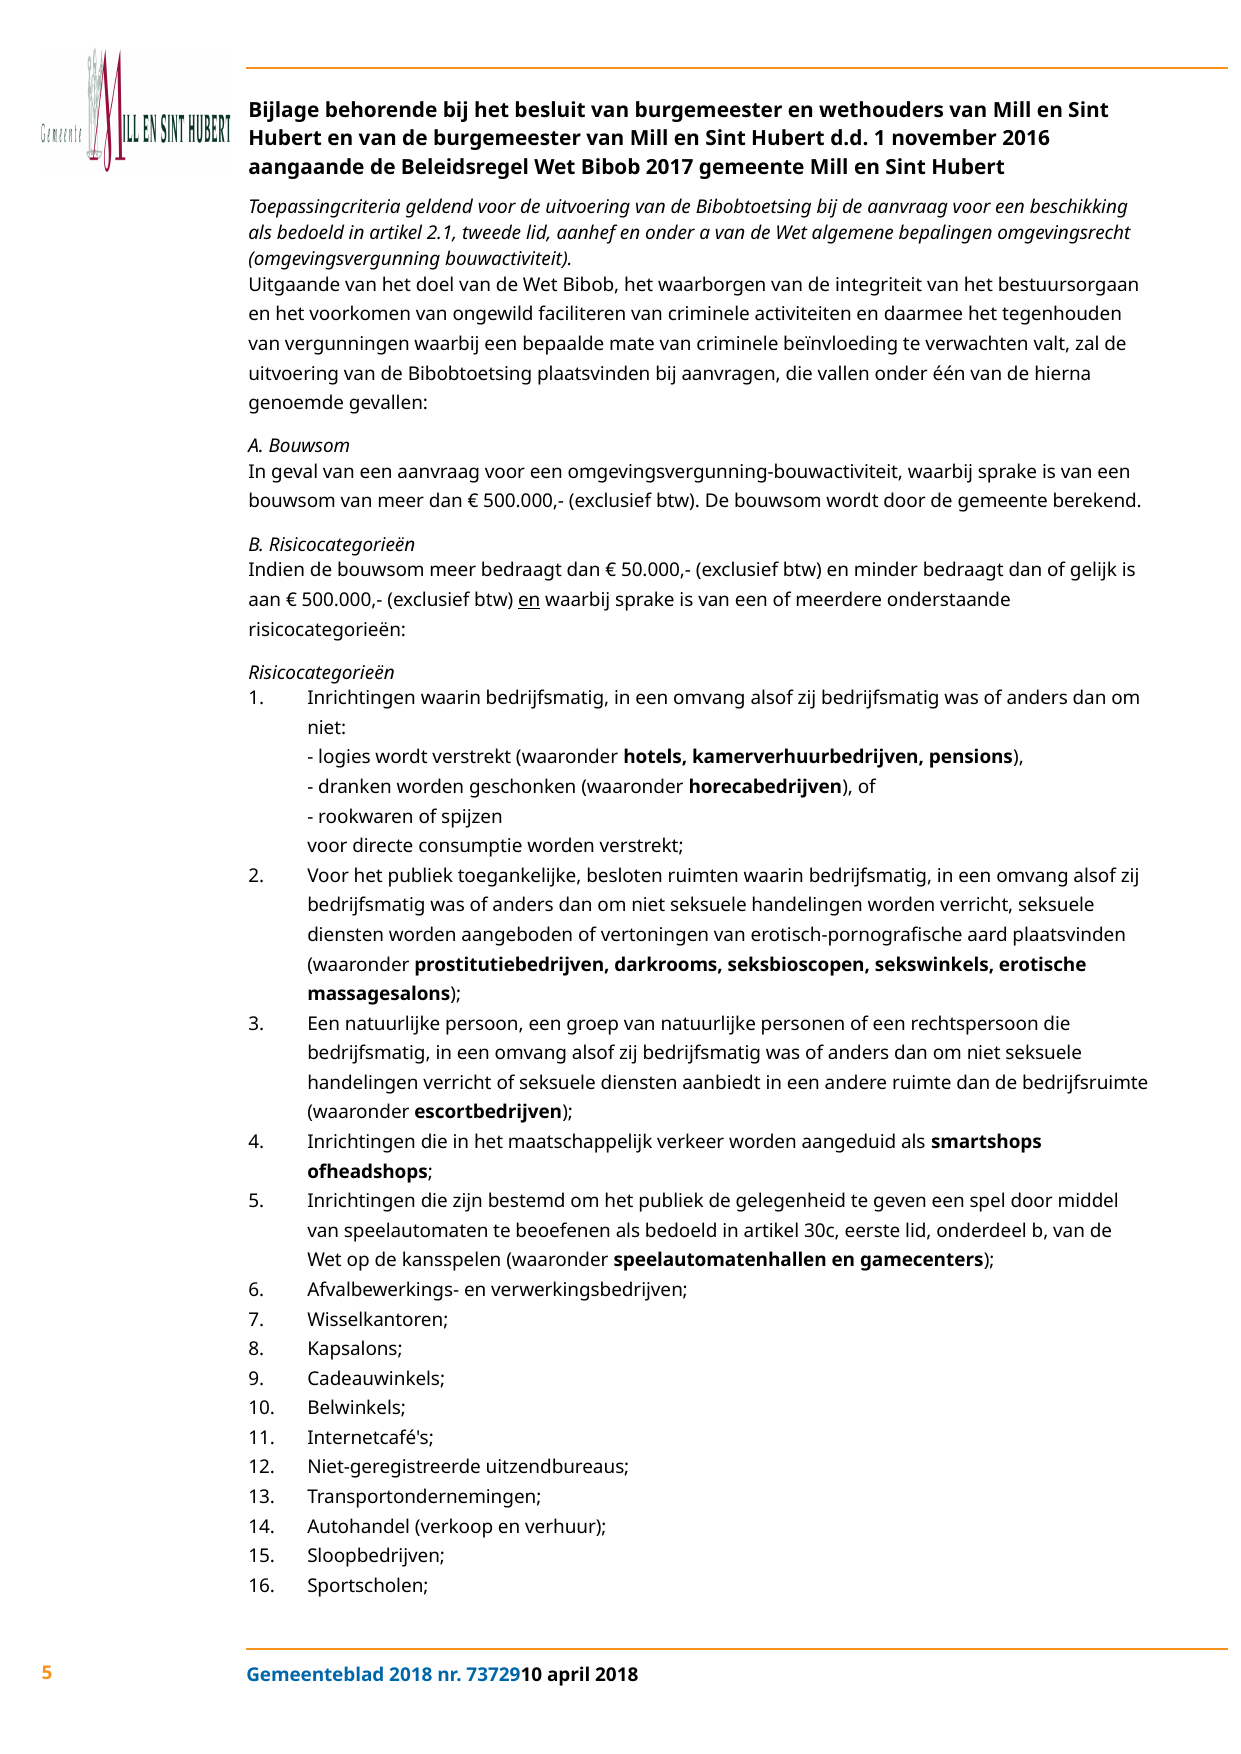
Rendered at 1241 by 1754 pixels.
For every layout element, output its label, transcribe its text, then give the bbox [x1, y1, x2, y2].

list Kapsalons; [248, 1335, 1152, 1361]
text Uitgaande van het doel van de Wet Bibob, het waarborgen van de integriteit van het bestuursorgaan en het voorkomen van ongewild faciliteren van criminele activiteiten en daarmee het tegenhouden van vergunningen waarbij een bepaalde mate van criminele beïnvloeding te verwachten valt, zal de uitvoering van de Bibobtoetsing plaatsvinden bij aanvragen, die vallen onder één van de hierna genoemde gevallen: [248, 271, 1152, 415]
list Cadeauwinkels; [248, 1365, 1152, 1391]
text Indien de bouwsom meer bedraagt dan € 50.000,- (exclusief btw) en minder bedraagt dan of gelijk is aan € 500.000,- (exclusief btw) en waarbij sprake is van een of meerdere onderstaande risicocategorieën: [248, 557, 1152, 641]
list Belwinkels; [248, 1394, 1152, 1420]
list - rookwaren of spijzen [248, 803, 1152, 829]
text Bijlage behorende bij het besluit van burgemeester en wethouders van Mill en Sint Hubert en van de burgemeester van Mill en Sint Hubert d.d. 1 november 2016 aangaande de Beleidsregel Wet Bibob 2017 gemeente Mill en Sint Hubert [248, 95, 1152, 180]
picture [41, 47, 231, 172]
text Risicocategorieën [248, 659, 1152, 684]
list Wisselkantoren; [248, 1306, 1152, 1332]
list Inrichtingen waarin bedrijfsmatig, in een omvang alsof zij bedrijfsmatig was of anders dan om niet: [248, 684, 1152, 740]
list - dranken worden geschonken (waaronder horecabedrijven), of [248, 773, 1152, 799]
list Sloopbedrijven; [248, 1542, 1152, 1568]
list Een natuurlijke persoon, een groep van natuurlijke personen of een rechtspersoon die bedrijfsmatig, in een omvang alsof zij bedrijfsmatig was of anders dan om niet seksuele handelingen verricht of seksuele diensten aanbiedt in een andere ruimte dan de bedrijfsruimte (waaronder escortbedrijven); [248, 1010, 1152, 1124]
text B. Risicocategorieën [248, 531, 1152, 557]
list Voor het publiek toegankelijke, besloten ruimten waarin bedrijfsmatig, in een omvang alsof zij bedrijfsmatig was of anders dan om niet seksuele handelingen worden verricht, seksuele diensten worden aangeboden of vertoningen van erotisch-pornografische aard plaatsvinden (waaronder prostitutiebedrijven, darkrooms, seksbioscopen, sekswinkels, erotische massagesalons); [248, 862, 1152, 1006]
text In geval van een aanvraag voor een omgevingsvergunning-bouwactiviteit, waarbij sprake is van een bouwsom van meer dan € 500.000,- (exclusief btw). De bouwsom wordt door de gemeente berekend. [248, 458, 1152, 513]
list voor directe consumptie worden verstrekt; [248, 832, 1152, 858]
list Inrichtingen die zijn bestemd om het publiek de gelegenheid te geven een spel door middel van speelautomaten te beoefenen als bedoeld in artikel 30c, eerste lid, onderdeel b, van de Wet op de kansspelen (waaronder speelautomatenhallen en gamecenters); [248, 1187, 1152, 1272]
text Toepassingcriteria geldend voor de uitvoering van de Bibobtoetsing bij de aanvraag voor een beschikking als bedoeld in artikel 2.1, tweede lid, aanhef en onder a van de Wet algemene bepalingen omgevingsrecht (omgevingsvergunning bouwactiviteit). [248, 194, 1152, 271]
text A. Bouwsom [248, 432, 1152, 458]
list Autohandel (verkoop en verhuur); [248, 1513, 1152, 1539]
list Sportscholen; [248, 1572, 1152, 1598]
list Internetcafé's; [248, 1424, 1152, 1450]
list Niet-geregistreerde uitzendbureaus; [248, 1454, 1152, 1479]
list Afvalbewerkings- en verwerkingsbedrijven; [248, 1276, 1152, 1302]
list Transportondernemingen; [248, 1483, 1152, 1509]
list - logies wordt verstrekt (waaronder hotels, kamerverhuurbedrijven, pensions), [248, 744, 1152, 769]
list Inrichtingen die in het maatschappelijk verkeer worden aangeduid als smartshops ofheadshops; [248, 1128, 1152, 1184]
